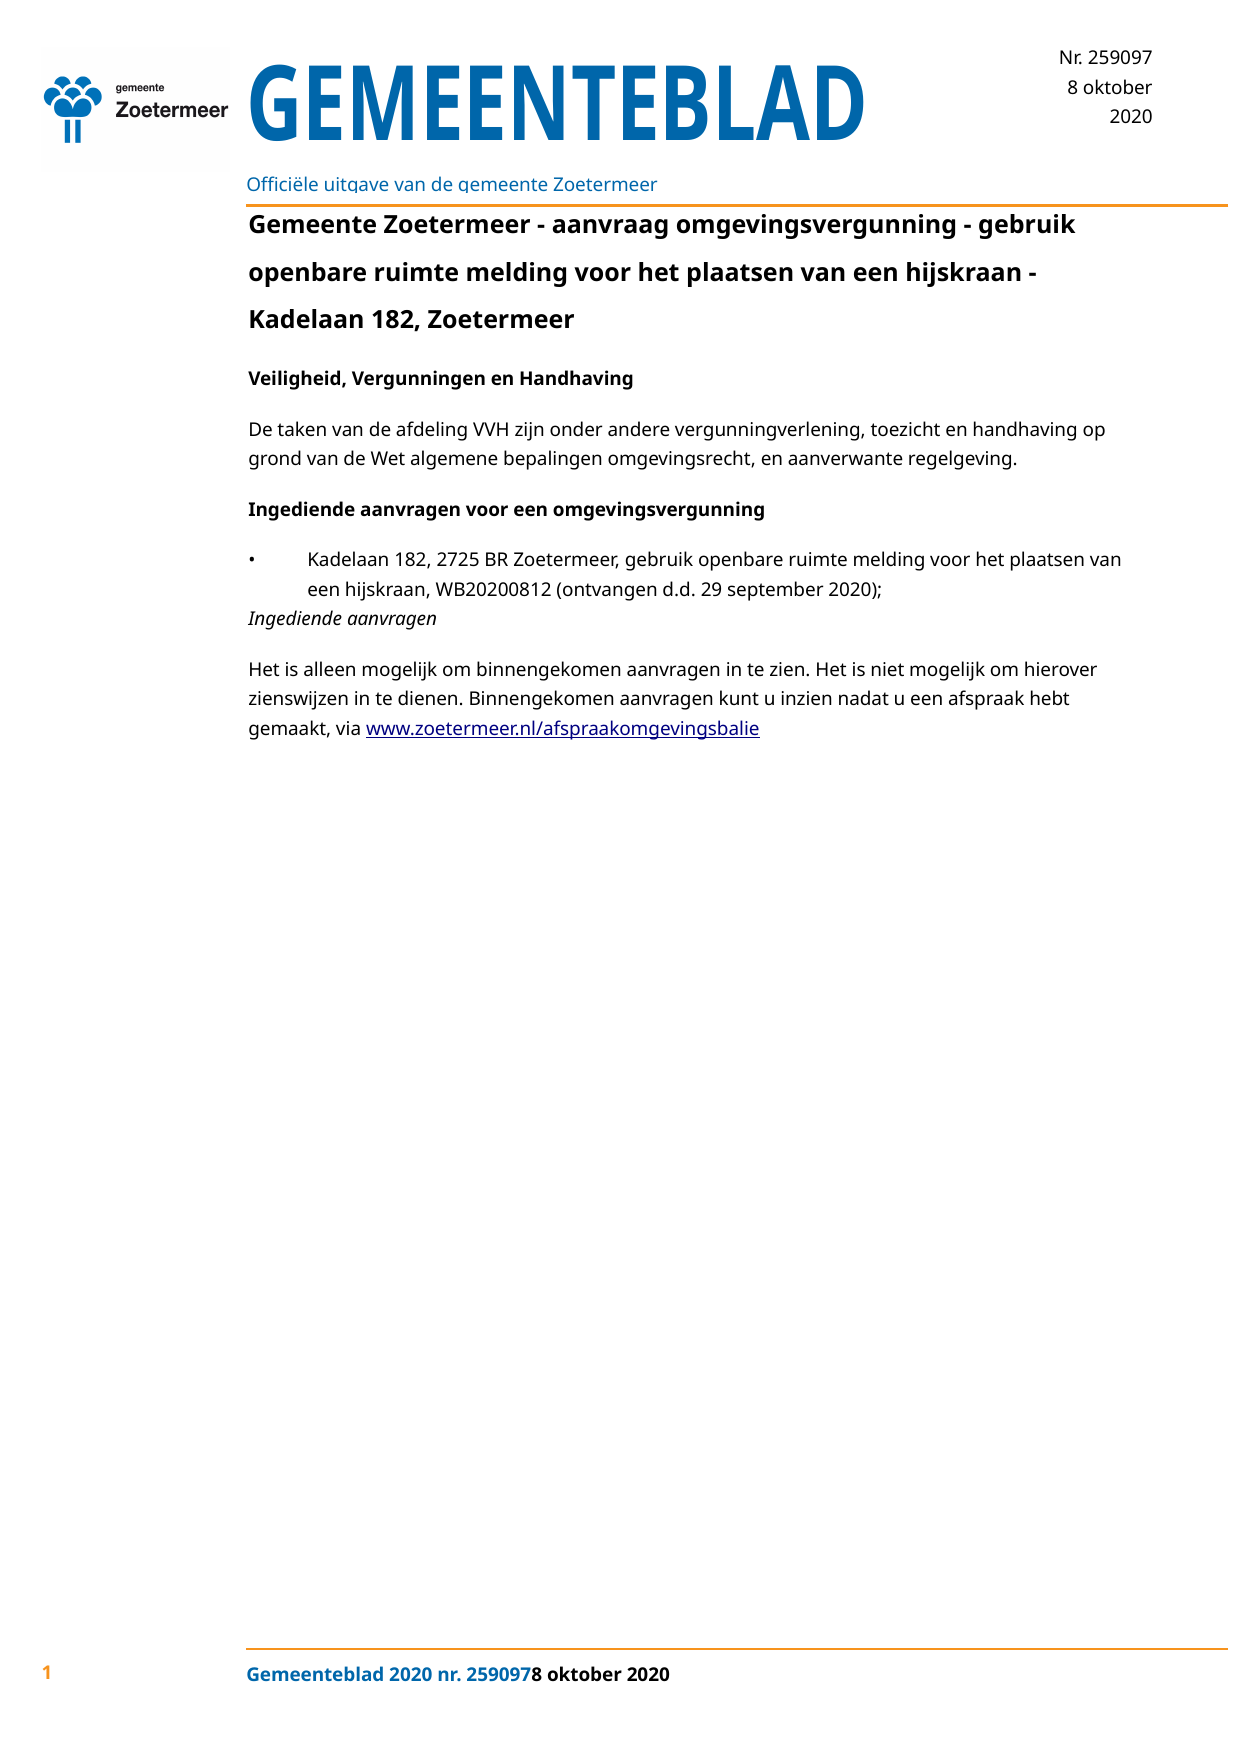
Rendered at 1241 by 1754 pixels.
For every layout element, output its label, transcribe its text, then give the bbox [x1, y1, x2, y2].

picture [41, 47, 231, 172]
text Gemeente Zoetermeer - aanvraag omgevingsvergunning - gebruik openbare ruimte melding voor het plaatsen van een hijskraan - Kadelaan 182, Zoetermeer [248, 207, 1152, 336]
text Het is alleen mogelijk om binnengekomen aanvragen in te zien. Het is niet mogelijk om hierover zienswijzen in te dienen. Binnengekomen aanvragen kunt u inzien nadat u een afspraak hebt gemaakt, via www.zoetermeer.nl/afspraakomgevingsbalie [248, 656, 1152, 741]
text Veiligheid, Vergunningen en Handhaving [248, 366, 1152, 391]
text Ingediende aanvragen voor een omgevingsvergunning [248, 496, 1152, 522]
text Ingediende aanvragen [248, 606, 1152, 631]
list Kadelaan 182, 2725 BR Zoetermeer, gebruik openbare ruimte melding voor het plaatsen van een hijskraan, WB20200812 (ontvangen d.d. 29 september 2020); [248, 546, 1152, 602]
text De taken van de afdeling VVH zijn onder andere vergunningverlening, toezicht en handhaving op grond van de Wet algemene bepalingen omgevingsrecht, en aanverwante regelgeving. [248, 416, 1152, 471]
